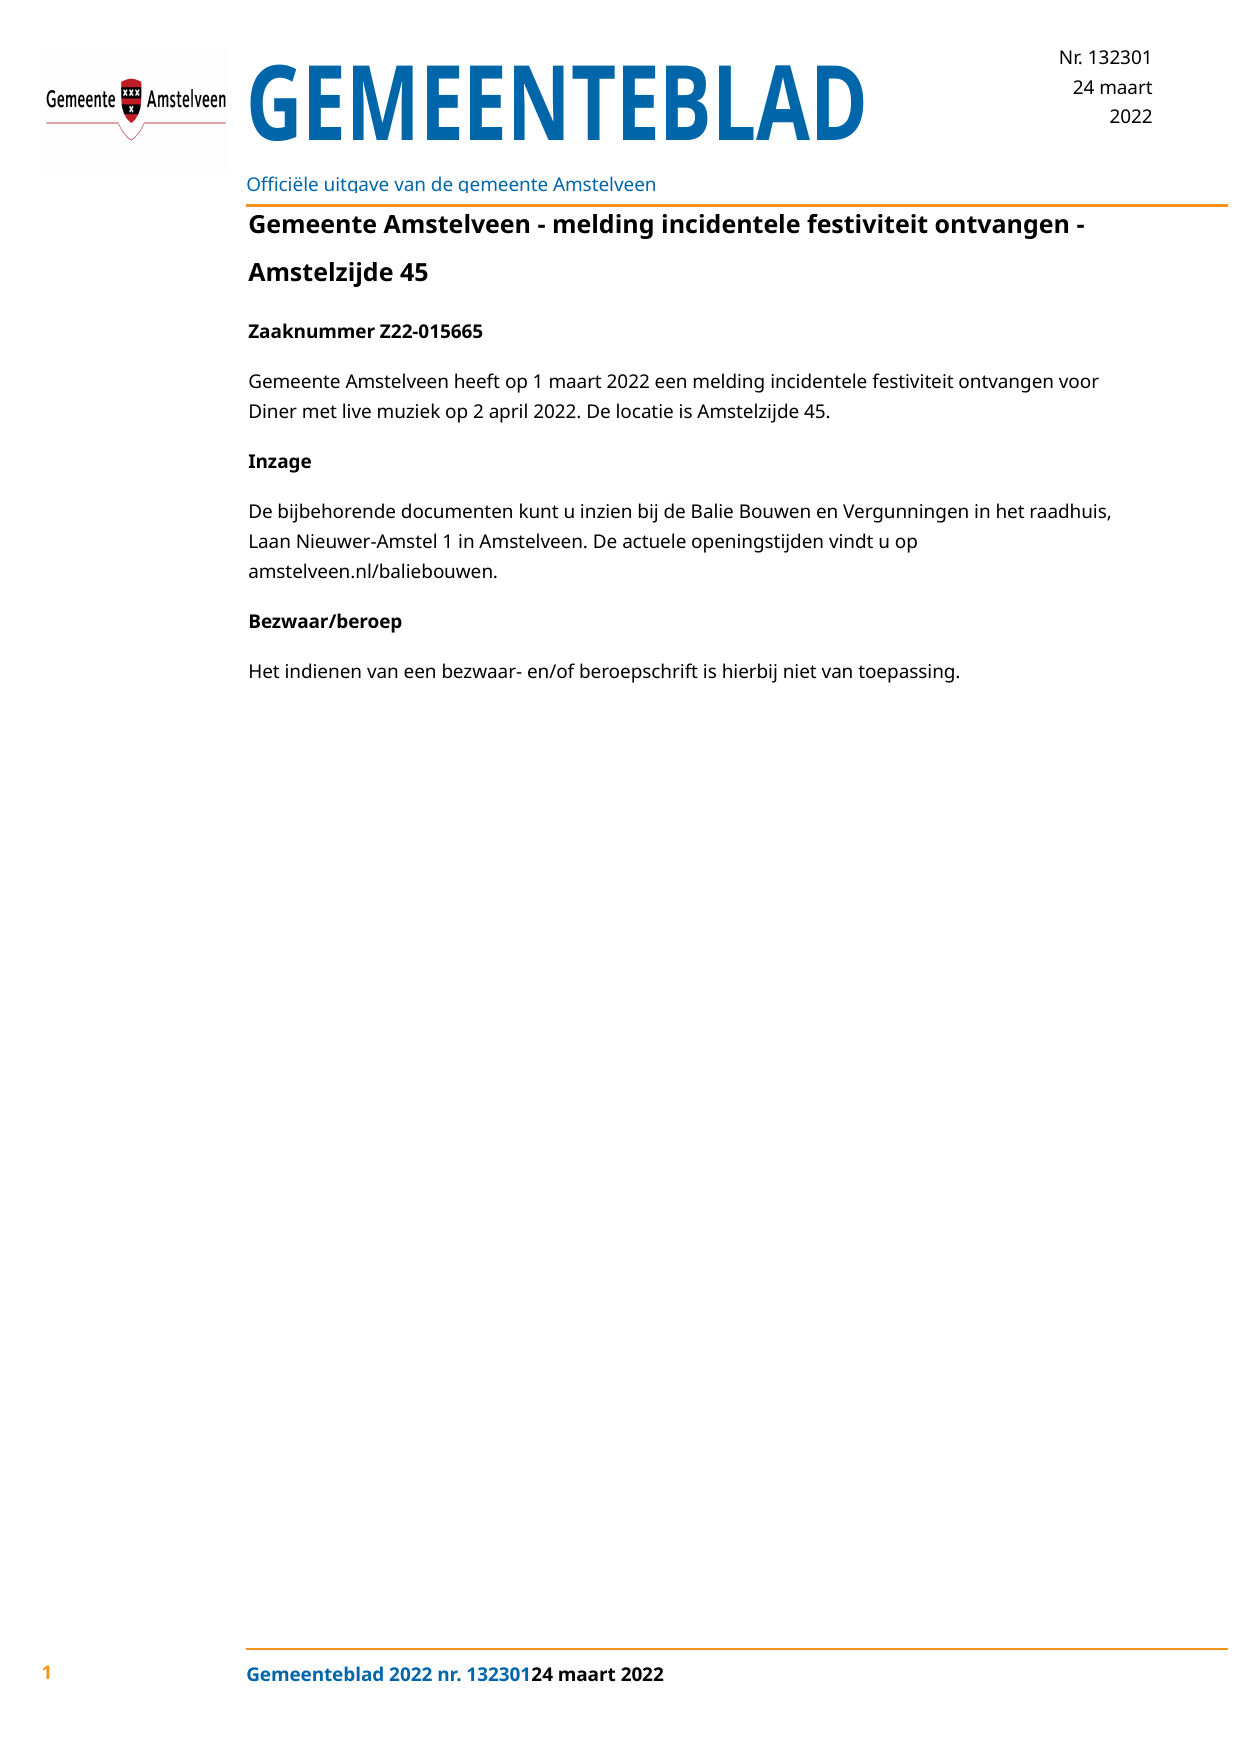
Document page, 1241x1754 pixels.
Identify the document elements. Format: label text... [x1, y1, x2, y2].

text Inzage [248, 448, 1152, 474]
text Het indienen van een bezwaar- en/of beroepschrift is hierbij niet van toepassing. [248, 659, 1152, 684]
picture [41, 47, 231, 172]
text De bijbehorende documenten kunt u inzien bij de Balie Bouwen en Vergunningen in het raadhuis, Laan Nieuwer-Amstel 1 in Amstelveen. De actuele openingstijden vindt u op amstelveen.nl/baliebouwen. [248, 499, 1152, 584]
text Gemeente Amstelveen heeft op 1 maart 2022 een melding incidentele festiviteit ontvangen voor Diner met live muziek op 2 april 2022. De locatie is Amstelzijde 45. [248, 368, 1152, 424]
text Gemeente Amstelveen - melding incidentele festiviteit ontvangen - Amstelzijde 45 [248, 207, 1152, 288]
text Zaaknummer Z22-015665 [248, 318, 1152, 344]
text Bezwaar/beroep [248, 608, 1152, 634]
